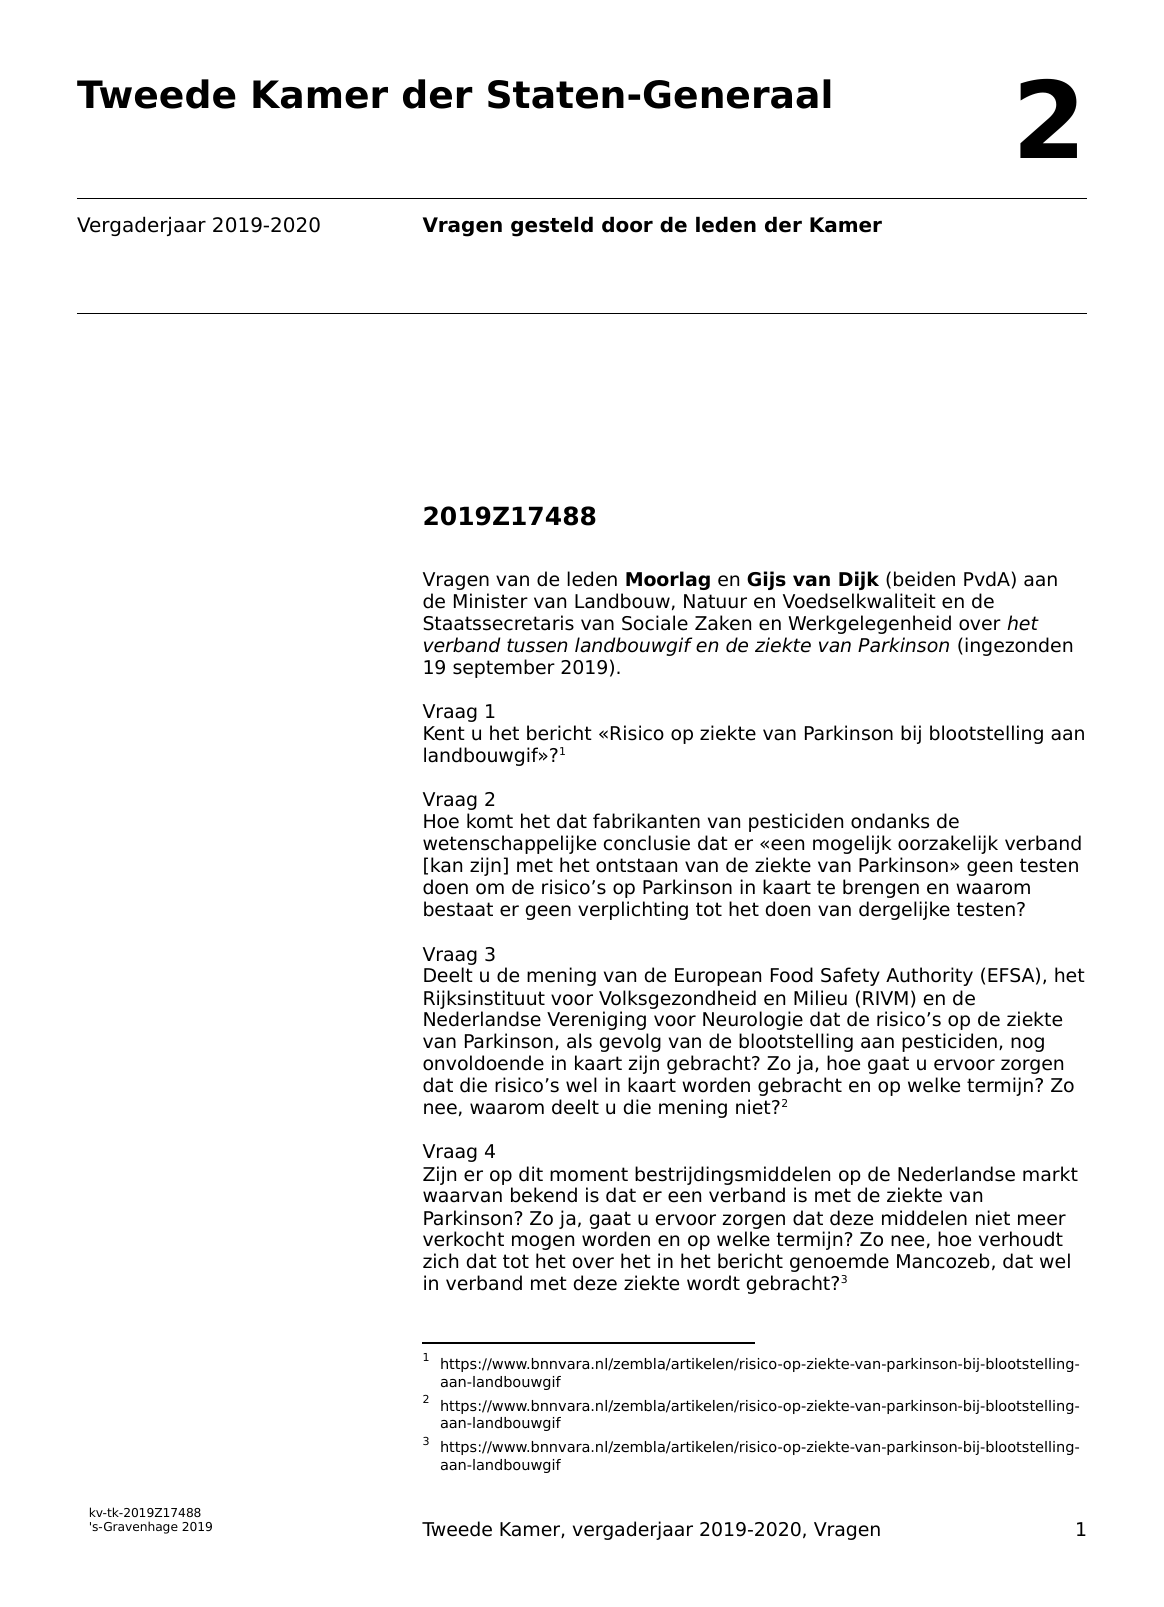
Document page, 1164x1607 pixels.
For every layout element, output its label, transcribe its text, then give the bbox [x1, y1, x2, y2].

text Vraag 1 [422, 701, 1087, 723]
text kv-tk-2019Z17488 [88, 1506, 323, 1520]
text Zijn er op dit moment bestrijdingsmiddelen op de Nederlandse markt waarvan bekend is dat er een verband is met de ziekte van Parkinson? Zo ja, gaat u ervoor zorgen dat deze middelen niet meer verkocht mogen worden en op welke termijn? Zo nee, hoe verhoudt zich dat tot het over het in het bericht genoemde Mancozeb, dat wel in verband met deze ziekte wordt gebracht? [422, 1163, 1087, 1295]
table_header 2 [886, 59, 1087, 198]
text https://www.bnnvara.nl/zembla/artikelen/risico-op-ziekte-van-parkinson-bij-blootstelling-aan-landbouwgif [422, 1435, 1087, 1474]
text Vraag 3 [422, 943, 1087, 965]
text Kent u het bericht «Risico op ziekte van Parkinson bij blootstelling aan landbouwgif»? [422, 723, 1087, 767]
text Vraag 2 [422, 789, 1087, 811]
text Hoe komt het dat fabrikanten van pesticiden ondanks de wetenschappelijke conclusie dat er «een mogelijk oorzakelijk verband [kan zijn] met het ontstaan van de ziekte van Parkinson» geen testen doen om de risico’s op Parkinson in kaart te brengen en waarom bestaat er geen verplichting tot het doen van dergelijke testen? [422, 811, 1087, 921]
text https://www.bnnvara.nl/zembla/artikelen/risico-op-ziekte-van-parkinson-bij-blootstelling-aan-landbouwgif [422, 1393, 1087, 1432]
text Vraag 4 [422, 1141, 1087, 1163]
table_cell Vergaderjaar 2019-2020 [77, 199, 422, 313]
table_header Tweede Kamer der Staten-Generaal [77, 59, 886, 198]
text https://www.bnnvara.nl/zembla/artikelen/risico-op-ziekte-van-parkinson-bij-blootstelling-aan-landbouwgif [422, 1352, 1087, 1391]
table_cell Vragen gesteld door de leden der Kamer [422, 199, 1087, 313]
text 's-Gravenhage 2019 [88, 1520, 323, 1534]
text Vragen van de leden Moorlag en Gijs van Dijk (beiden PvdA) aan de Minister van Landbouw, Natuur en Voedselkwaliteit en de Staatssecretaris van Sociale Zaken en Werkgelegenheid over het verband tussen landbouwgif en de ziekte van Parkinson (ingezonden 19 september 2019). [422, 569, 1087, 679]
text Deelt u de mening van de European Food Safety Authority (EFSA), het Rijksinstituut voor Volksgezondheid en Milieu (RIVM) en de Nederlandse Vereniging voor Neurologie dat de risico’s op de ziekte van Parkinson, als gevolg van de blootstelling aan pesticiden, nog onvoldoende in kaart zijn gebracht? Zo ja, hoe gaat u ervoor zorgen dat die risico’s wel in kaart worden gebracht en op welke termijn? Zo nee, waarom deelt u die mening niet? [422, 965, 1087, 1119]
text 2019Z17488 [422, 502, 1087, 531]
